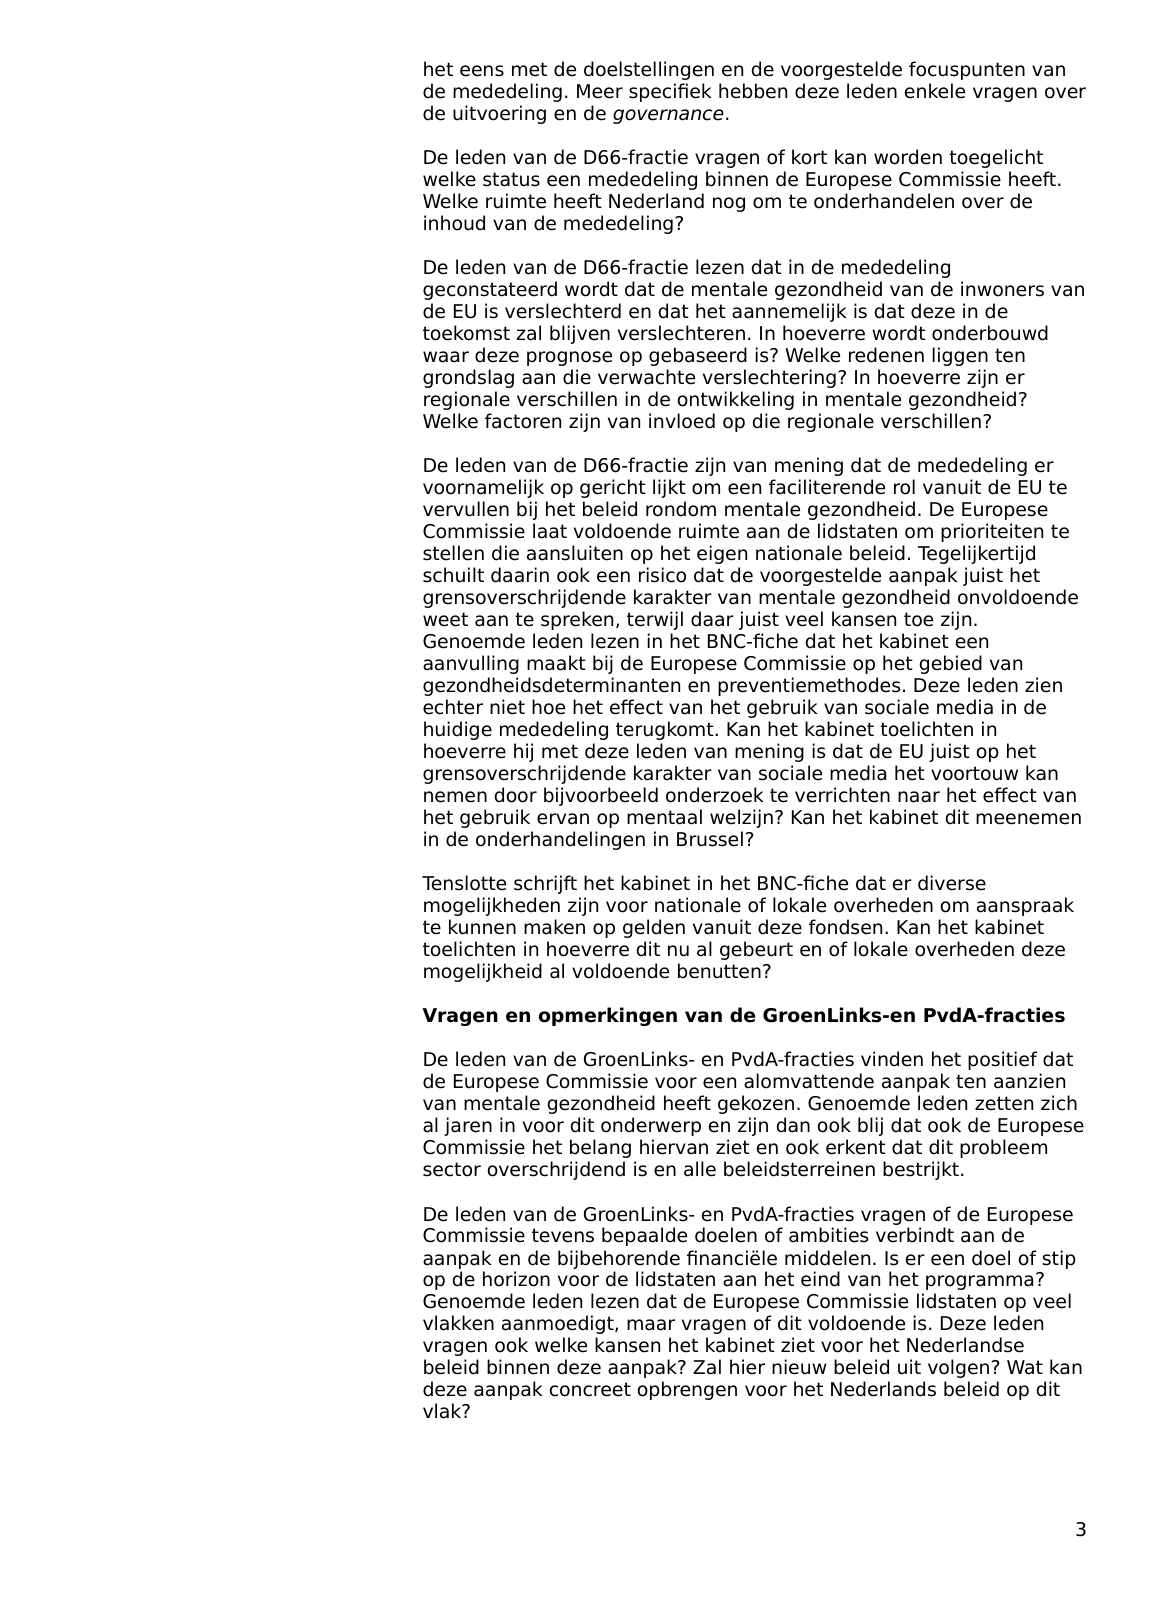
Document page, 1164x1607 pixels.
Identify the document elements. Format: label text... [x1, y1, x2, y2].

text De leden van de D66-fractie lezen dat in de mededeling geconstateerd wordt dat de mentale gezondheid van de inwoners van de EU is verslechterd en dat het aannemelijk is dat deze in de toekomst zal blijven verslechteren. In hoeverre wordt onderbouwd waar deze prognose op gebaseerd is? Welke redenen liggen ten grondslag aan die verwachte verslechtering? In hoeverre zijn er regionale verschillen in de ontwikkeling in mentale gezondheid? Welke factoren zijn van invloed op die regionale verschillen? [422, 257, 1087, 433]
subtitle Vragen en opmerkingen van de GroenLinks-en PvdA-fracties [422, 1005, 1087, 1027]
text De leden van de GroenLinks- en PvdA-fracties vragen of de Europese Commissie tevens bepaalde doelen of ambities verbindt aan de aanpak en de bijbehorende financiële middelen. Is er een doel of stip op de horizon voor de lidstaten aan het eind van het programma? Genoemde leden lezen dat de Europese Commissie lidstaten op veel vlakken aanmoedigt, maar vragen of dit voldoende is. Deze leden vragen ook welke kansen het kabinet ziet voor het Nederlandse beleid binnen deze aanpak? Zal hier nieuw beleid uit volgen? Wat kan deze aanpak concreet opbrengen voor het Nederlands beleid op dit vlak? [422, 1203, 1087, 1423]
text het eens met de doelstellingen en de voorgestelde focuspunten van de mededeling. Meer specifiek hebben deze leden enkele vragen over de uitvoering en de governance. [422, 59, 1087, 125]
text Tenslotte schrijft het kabinet in het BNC-fiche dat er diverse mogelijkheden zijn voor nationale of lokale overheden om aanspraak te kunnen maken op gelden vanuit deze fondsen. Kan het kabinet toelichten in hoeverre dit nu al gebeurt en of lokale overheden deze mogelijkheid al voldoende benutten? [422, 873, 1087, 983]
text De leden van de D66-fractie zijn van mening dat de mededeling er voornamelijk op gericht lijkt om een faciliterende rol vanuit de EU te vervullen bij het beleid rondom mentale gezondheid. De Europese Commissie laat voldoende ruimte aan de lidstaten om prioriteiten te stellen die aansluiten op het eigen nationale beleid. Tegelijkertijd schuilt daarin ook een risico dat de voorgestelde aanpak juist het grensoverschrijdende karakter van mentale gezondheid onvoldoende weet aan te spreken, terwijl daar juist veel kansen toe zijn. Genoemde leden lezen in het BNC-fiche dat het kabinet een aanvulling maakt bij de Europese Commissie op het gebied van gezondheidsdeterminanten en preventiemethodes. Deze leden zien echter niet hoe het effect van het gebruik van sociale media in de huidige mededeling terugkomt. Kan het kabinet toelichten in hoeverre hij met deze leden van mening is dat de EU juist op het grensoverschrijdende karakter van sociale media het voortouw kan nemen door bijvoorbeeld onderzoek te verrichten naar het effect van het gebruik ervan op mentaal welzijn? Kan het kabinet dit meenemen in de onderhandelingen in Brussel? [422, 455, 1087, 851]
text De leden van de GroenLinks- en PvdA-fracties vinden het positief dat de Europese Commissie voor een alomvattende aanpak ten aanzien van mentale gezondheid heeft gekozen. Genoemde leden zetten zich al jaren in voor dit onderwerp en zijn dan ook blij dat ook de Europese Commissie het belang hiervan ziet en ook erkent dat dit probleem sector overschrijdend is en alle beleidsterreinen bestrijkt. [422, 1049, 1087, 1181]
text De leden van de D66-fractie vragen of kort kan worden toegelicht welke status een mededeling binnen de Europese Commissie heeft. Welke ruimte heeft Nederland nog om te onderhandelen over de inhoud van de mededeling? [422, 147, 1087, 235]
